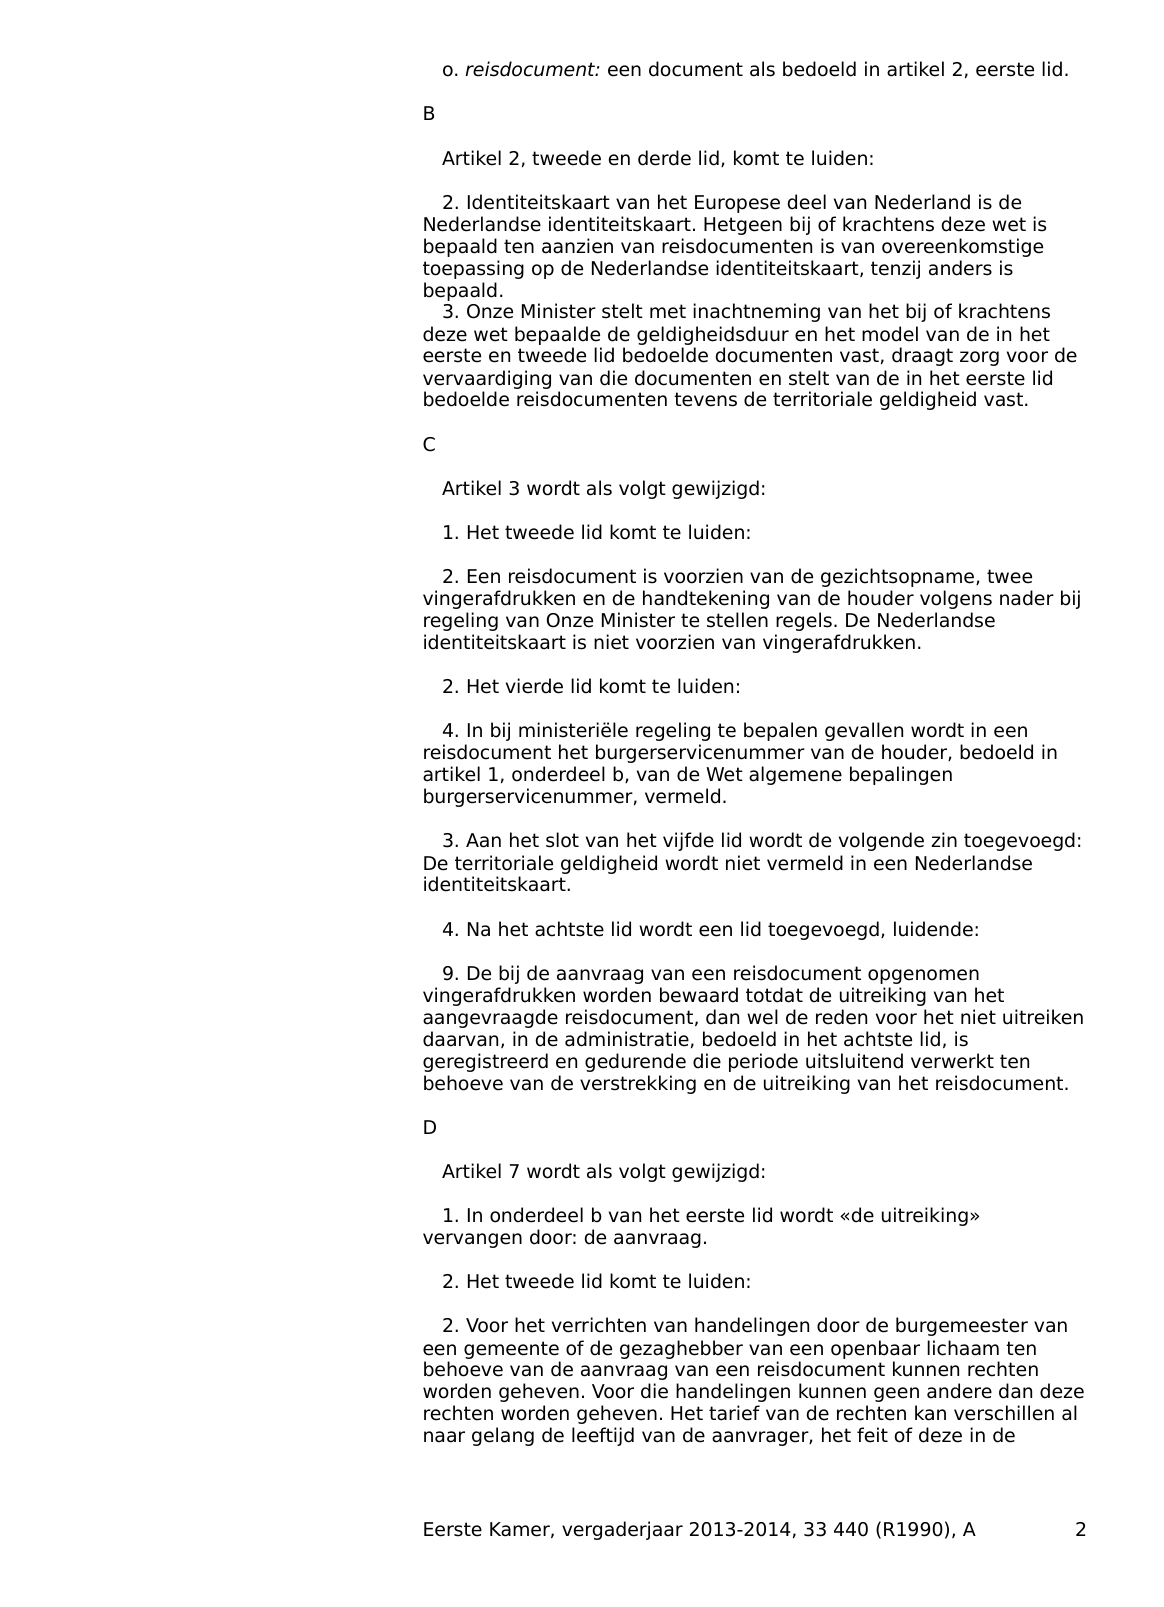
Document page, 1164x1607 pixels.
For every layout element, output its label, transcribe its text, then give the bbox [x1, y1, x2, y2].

text 2. Het vierde lid komt te luiden: [422, 676, 1087, 698]
text 1. Het tweede lid komt te luiden: [422, 522, 1087, 544]
text 3. Onze Minister stelt met inachtneming van het bij of krachtens deze wet bepaalde de geldigheidsduur en het model van de in het eerste en tweede lid bedoelde documenten vast, draagt zorg voor de vervaardiging van die documenten en stelt van de in het eerste lid bedoelde reisdocumenten tevens de territoriale geldigheid vast. [422, 301, 1087, 411]
text 3. Aan het slot van het vijfde lid wordt de volgende zin toegevoegd: De territoriale geldigheid wordt niet vermeld in een Nederlandse identiteitskaart. [422, 830, 1087, 896]
text o. reisdocument: een document als bedoeld in artikel 2, eerste lid. [422, 59, 1087, 81]
text D [422, 1117, 1087, 1139]
text Artikel 7 wordt als volgt gewijzigd: [422, 1161, 1087, 1183]
text 2. Voor het verrichten van handelingen door de burgemeester van een gemeente of de gezaghebber van een openbaar lichaam ten behoeve van de aanvraag van een reisdocument kunnen rechten worden geheven. Voor die handelingen kunnen geen andere dan deze rechten worden geheven. Het tarief van de rechten kan verschillen al naar gelang de leeftijd van de aanvrager, het feit of deze in de [422, 1315, 1087, 1447]
text 2. Het tweede lid komt te luiden: [422, 1271, 1087, 1293]
text 2. Een reisdocument is voorzien van de gezichtsopname, twee vingerafdrukken en de handtekening van de houder volgens nader bij regeling van Onze Minister te stellen regels. De Nederlandse identiteitskaart is niet voorzien van vingerafdrukken. [422, 566, 1087, 654]
text B [422, 103, 1087, 125]
text C [422, 433, 1087, 456]
text 4. In bij ministeriële regeling te bepalen gevallen wordt in een reisdocument het burgerservicenummer van de houder, bedoeld in artikel 1, onderdeel b, van de Wet algemene bepalingen burgerservicenummer, vermeld. [422, 720, 1087, 808]
text 1. In onderdeel b van het eerste lid wordt «de uitreiking» vervangen door: de aanvraag. [422, 1205, 1087, 1249]
text 4. Na het achtste lid wordt een lid toegevoegd, luidende: [422, 918, 1087, 941]
text Artikel 3 wordt als volgt gewijzigd: [422, 478, 1087, 500]
text 2. Identiteitskaart van het Europese deel van Nederland is de Nederlandse identiteitskaart. Hetgeen bij of krachtens deze wet is bepaald ten aanzien van reisdocumenten is van overeenkomstige toepassing op de Nederlandse identiteitskaart, tenzij anders is bepaald. [422, 192, 1087, 301]
text Artikel 2, tweede en derde lid, komt te luiden: [422, 147, 1087, 169]
text 9. De bij de aanvraag van een reisdocument opgenomen vingerafdrukken worden bewaard totdat de uitreiking van het aangevraagde reisdocument, dan wel de reden voor het niet uitreiken daarvan, in de administratie, bedoeld in het achtste lid, is geregistreerd en gedurende die periode uitsluitend verwerkt ten behoeve van de verstrekking en de uitreiking van het reisdocument. [422, 963, 1087, 1094]
